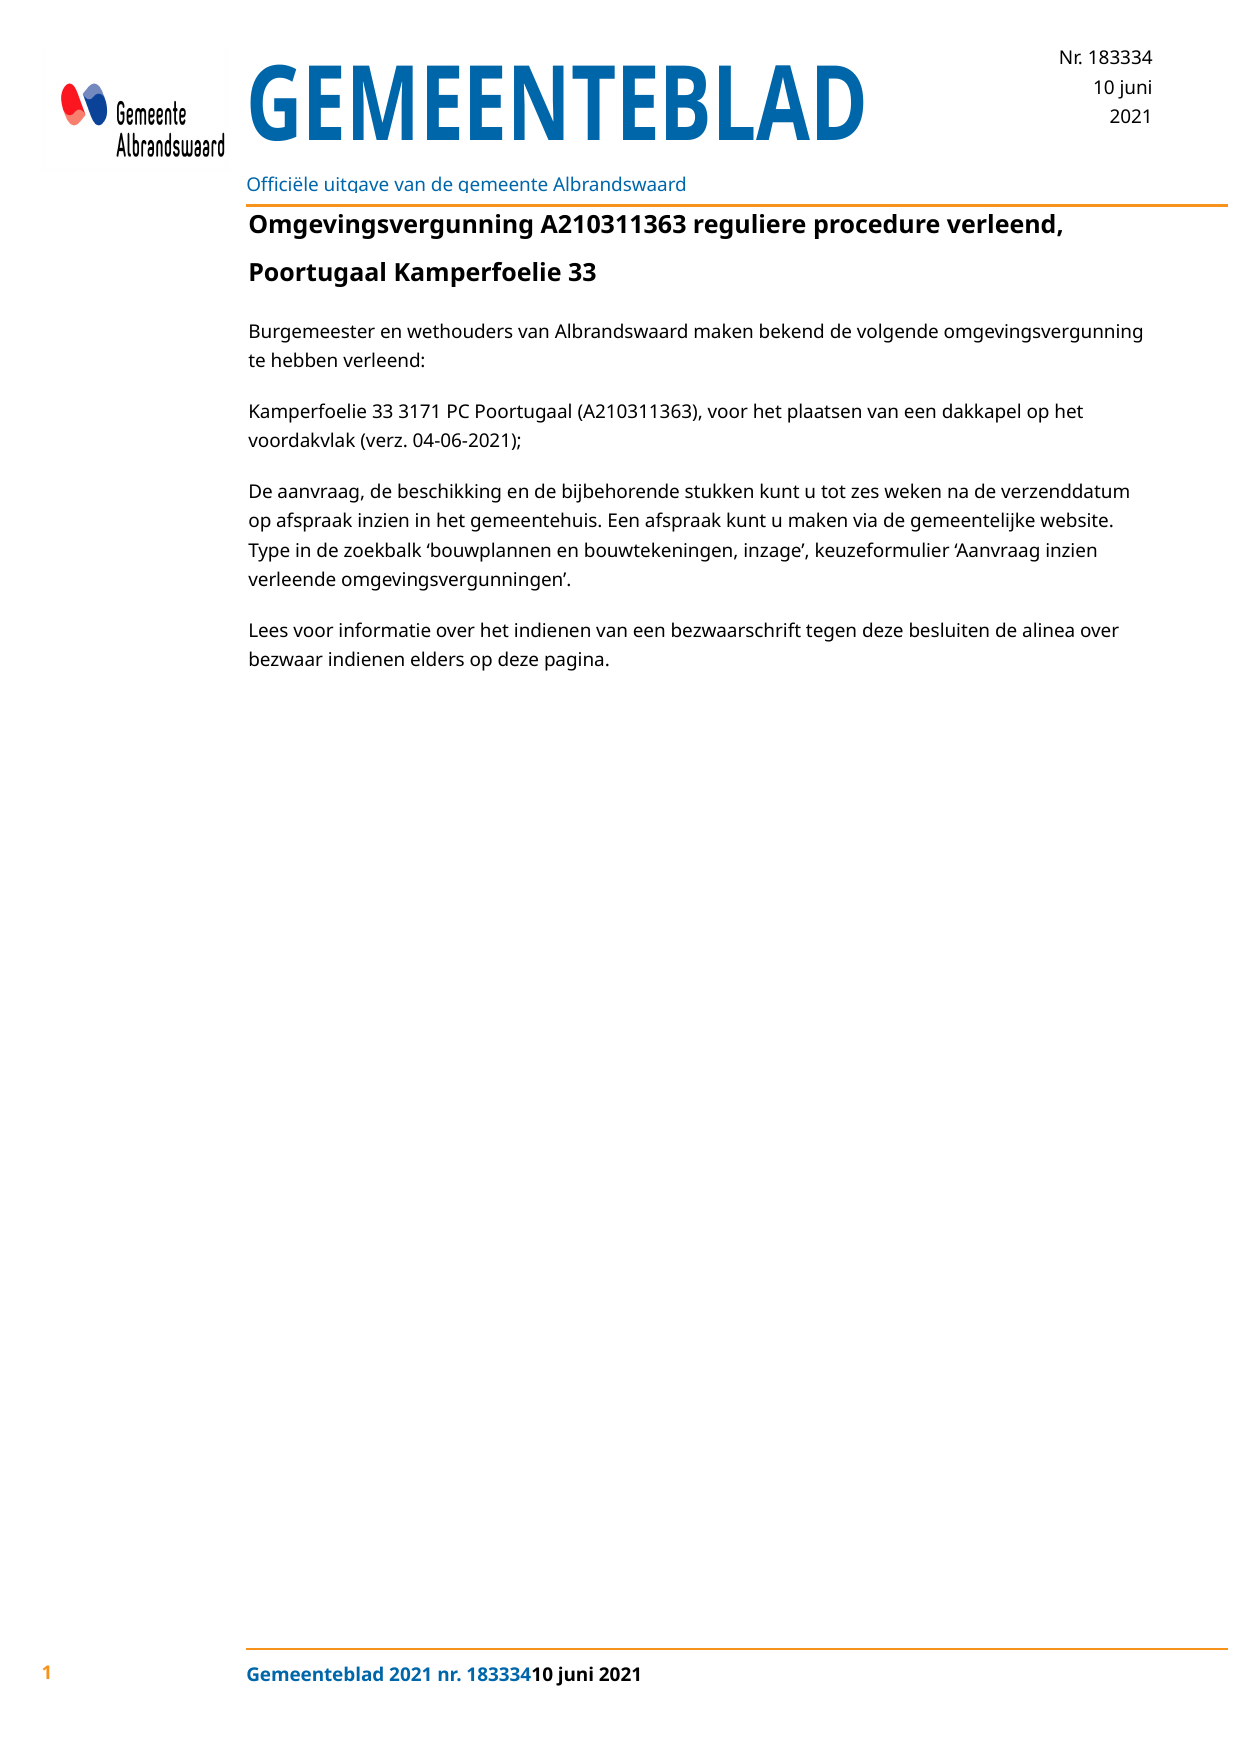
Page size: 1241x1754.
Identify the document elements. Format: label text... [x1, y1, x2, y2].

picture [41, 47, 231, 172]
text Omgevingsvergunning A210311363 reguliere procedure verleend, Poortugaal Kamperfoelie 33 [248, 207, 1152, 288]
text Lees voor informatie over het indienen van een bezwaarschrift tegen deze besluiten de alinea over bezwaar indienen elders op deze pagina. [248, 617, 1152, 672]
text De aanvraag, de beschikking en de bijbehorende stukken kunt u tot zes weken na de verzenddatum op afspraak inzien in het gemeentehuis. Een afspraak kunt u maken via de gemeentelijke website. Type in de zoekbalk ‘bouwplannen en bouwtekeningen, inzage’, keuzeformulier ‘Aanvraag inzien verleende omgevingsvergunningen’. [248, 478, 1152, 592]
text Burgemeester en wethouders van Albrandswaard maken bekend de volgende omgevingsvergunning te hebben verleend: [248, 318, 1152, 373]
text Kamperfoelie 33 3171 PC Poortugaal (A210311363), voor het plaatsen van een dakkapel op het voordakvlak (verz. 04-06-2021); [248, 398, 1152, 453]
